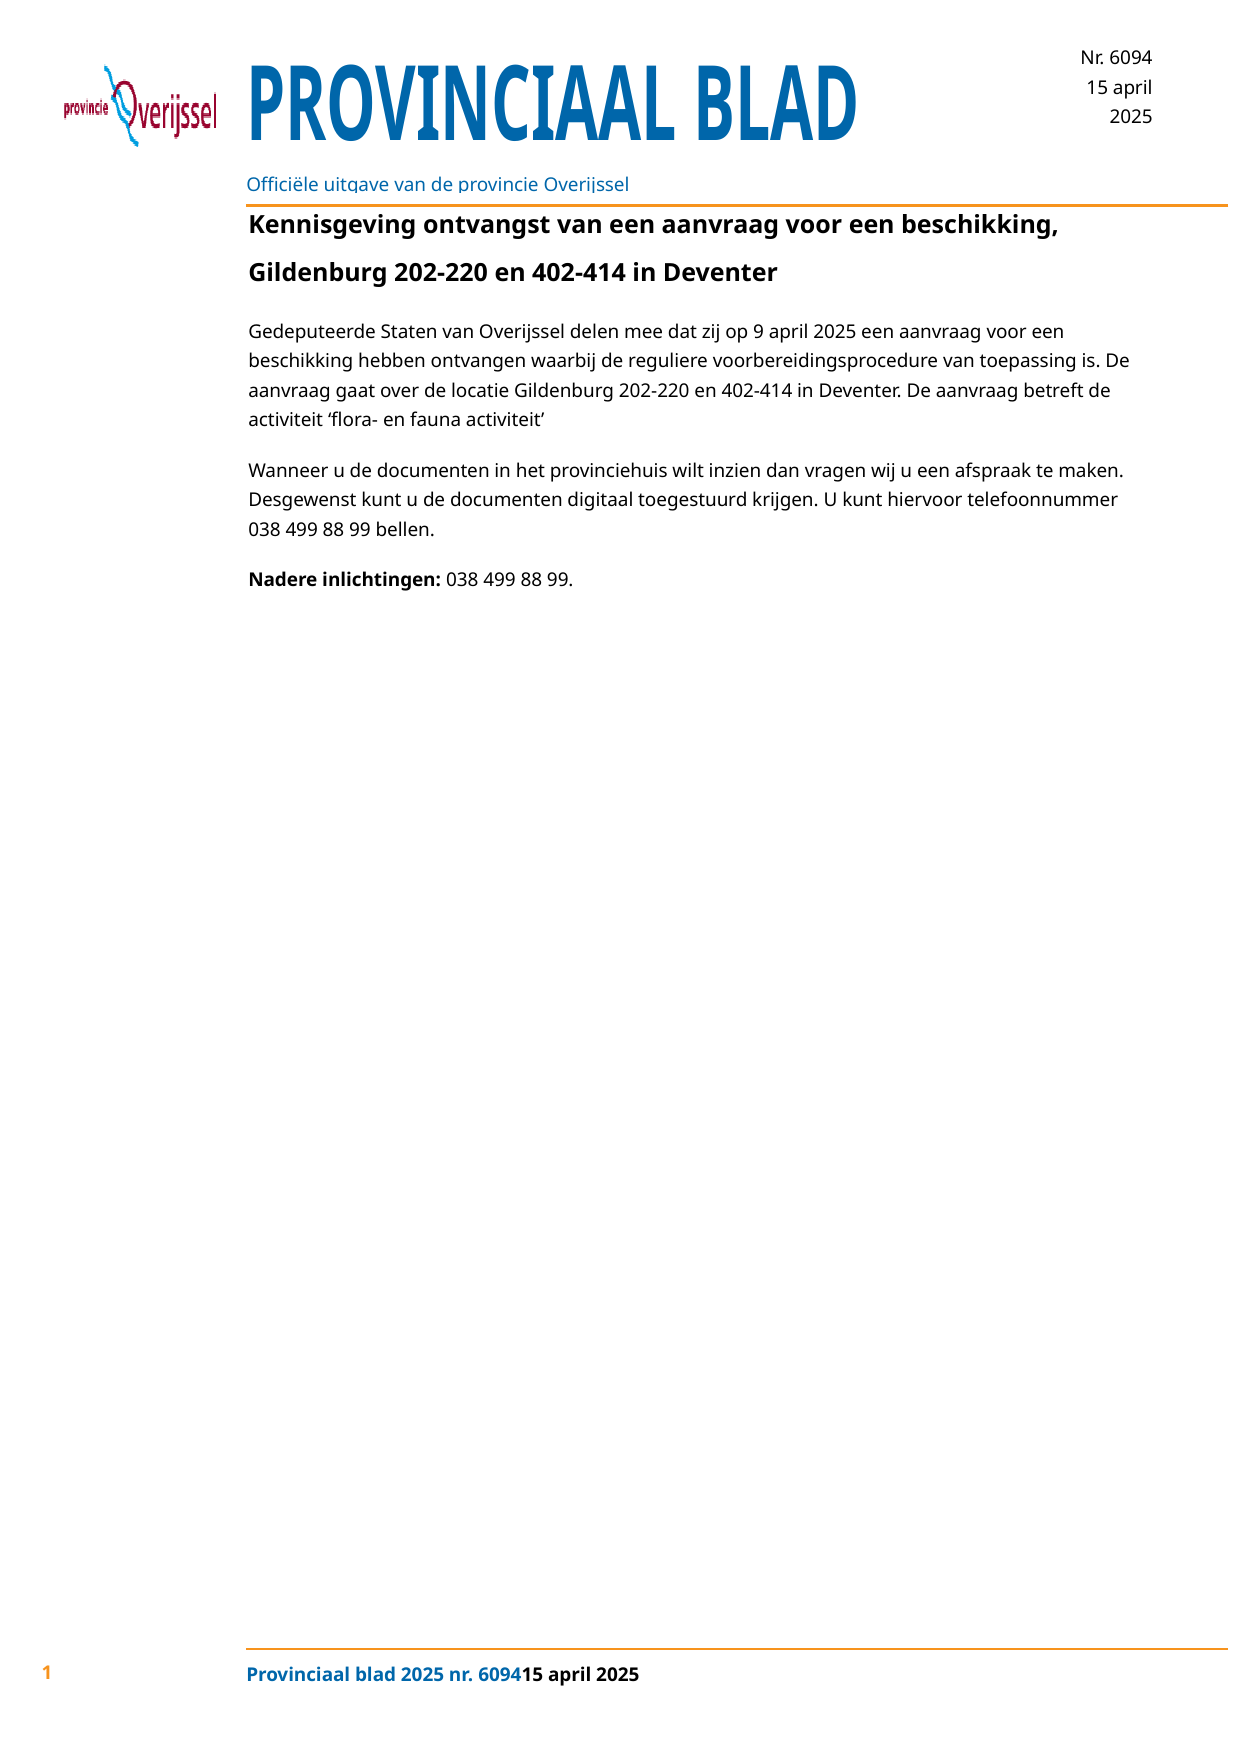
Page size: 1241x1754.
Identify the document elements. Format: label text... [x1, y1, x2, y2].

text Gedeputeerde Staten van Overijssel delen mee dat zij op 9 april 2025 een aanvraag voor een beschikking hebben ontvangen waarbij de reguliere voorbereidingsprocedure van toepassing is. De aanvraag gaat over de locatie Gildenburg 202-220 en 402-414 in Deventer. De aanvraag betreft de activiteit ‘flora- en fauna activiteit’ [248, 318, 1152, 432]
text Nadere inlichtingen: 038 499 88 99. [248, 567, 1152, 592]
text Kennisgeving ontvangst van een aanvraag voor een beschikking, Gildenburg 202-220 en 402-414 in Deventer [248, 207, 1152, 288]
text Wanneer u de documenten in het provinciehuis wilt inzien dan vragen wij u een afspraak te maken. Desgewenst kunt u de documenten digitaal toegestuurd krijgen. U kunt hiervoor telefoonnummer 038 499 88 99 bellen. [248, 457, 1152, 542]
picture [41, 47, 231, 172]
